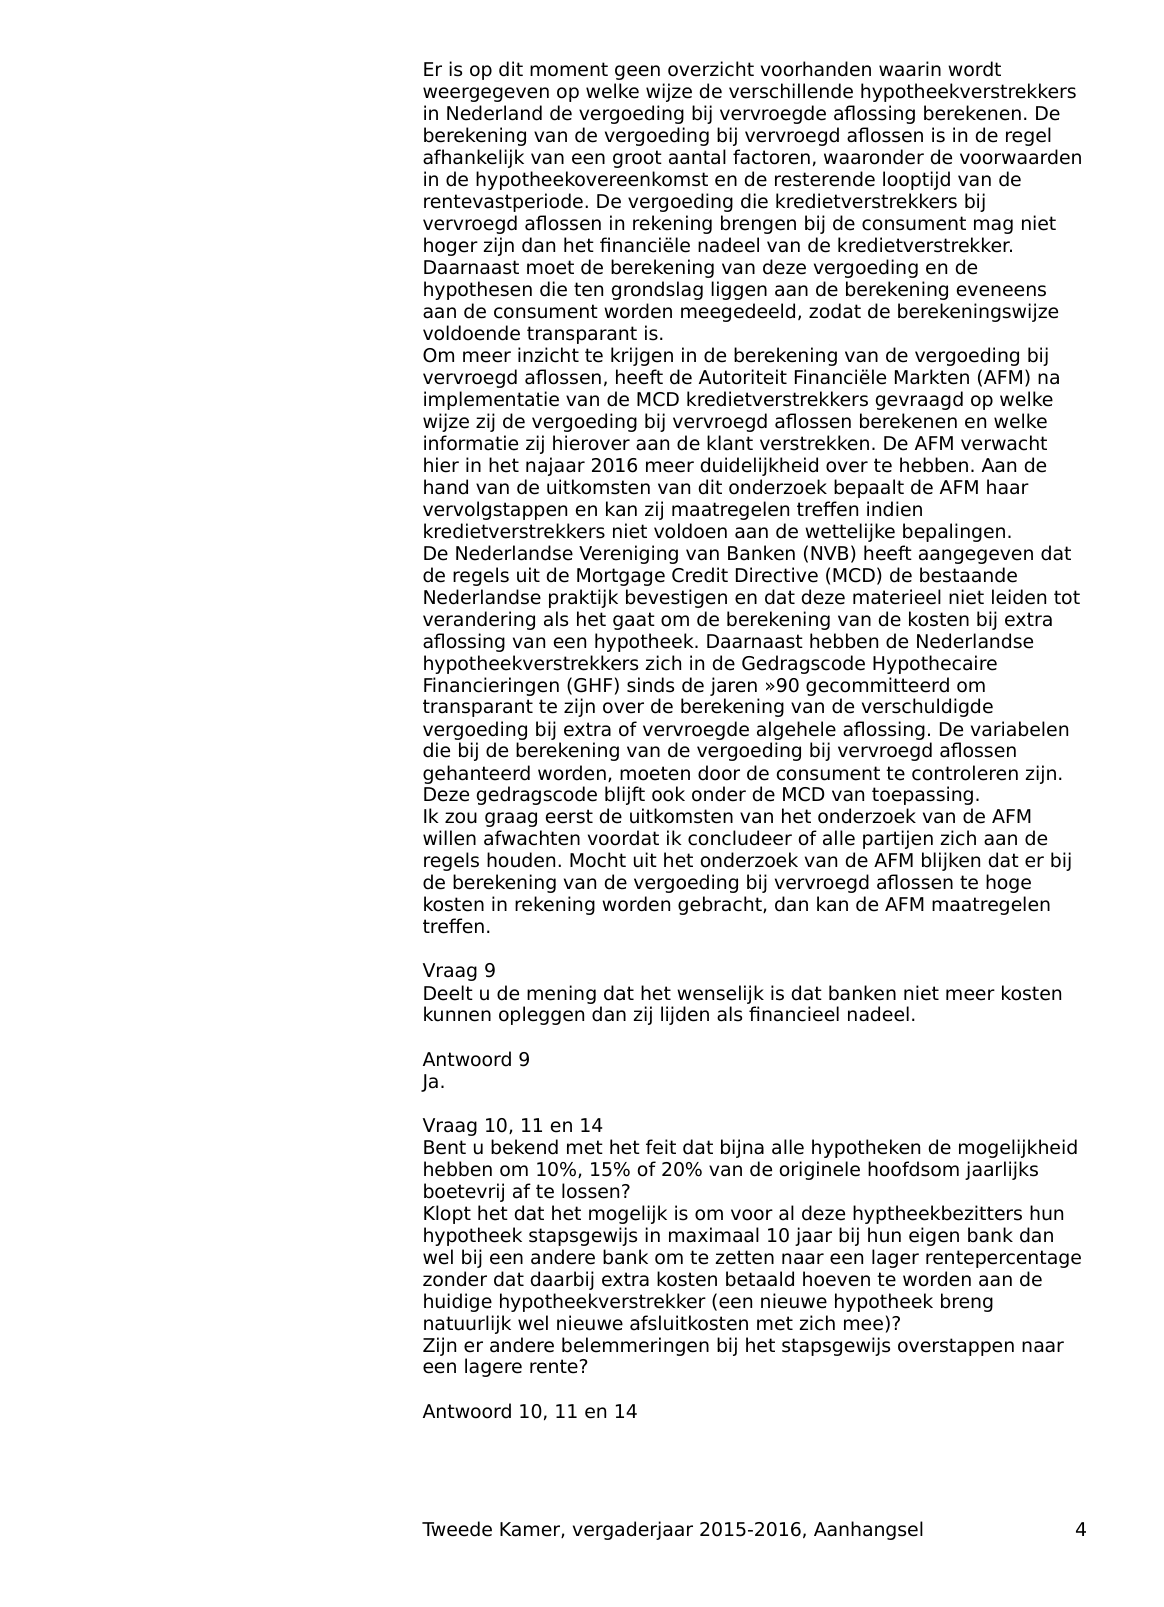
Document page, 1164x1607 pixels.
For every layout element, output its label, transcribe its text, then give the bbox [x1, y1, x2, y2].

text Vraag 9 [422, 960, 1087, 982]
text Antwoord 10, 11 en 14 [422, 1401, 1087, 1423]
text Om meer inzicht te krijgen in de berekening van de vergoeding bij vervroegd aflossen, heeft de Autoriteit Financiële Markten (AFM) na implementatie van de MCD kredietverstrekkers gevraagd op welke wijze zij de vergoeding bij vervroegd aflossen berekenen en welke informatie zij hierover aan de klant verstrekken. De AFM verwacht hier in het najaar 2016 meer duidelijkheid over te hebben. Aan de hand van de uitkomsten van dit onderzoek bepaalt de AFM haar vervolgstappen en kan zij maatregelen treffen indien kredietverstrekkers niet voldoen aan de wettelijke bepalingen. [422, 345, 1087, 543]
text Zijn er andere belemmeringen bij het stapsgewijs overstappen naar een lagere rente? [422, 1334, 1087, 1378]
text Klopt het dat het mogelijk is om voor al deze hyptheekbezitters hun hypotheek stapsgewijs in maximaal 10 jaar bij hun eigen bank dan wel bij een andere bank om te zetten naar een lager rentepercentage zonder dat daarbij extra kosten betaald hoeven te worden aan de huidige hypotheekverstrekker (een nieuwe hypotheek breng natuurlijk wel nieuwe afsluitkosten met zich mee)? [422, 1203, 1087, 1334]
text Vraag 10, 11 en 14 [422, 1115, 1087, 1137]
text Er is op dit moment geen overzicht voorhanden waarin wordt weergegeven op welke wijze de verschillende hypotheekverstrekkers in Nederland de vergoeding bij vervroegde aflossing berekenen. De berekening van de vergoeding bij vervroegd aflossen is in de regel afhankelijk van een groot aantal factoren, waaronder de voorwaarden in de hypotheekovereenkomst en de resterende looptijd van de rentevastperiode. De vergoeding die kredietverstrekkers bij vervroegd aflossen in rekening brengen bij de consument mag niet hoger zijn dan het financiële nadeel van de kredietverstrekker. Daarnaast moet de berekening van deze vergoeding en de hypothesen die ten grondslag liggen aan de berekening eveneens aan de consument worden meegedeeld, zodat de berekeningswijze voldoende transparant is. [422, 59, 1087, 345]
text Bent u bekend met het feit dat bijna alle hypotheken de mogelijkheid hebben om 10%, 15% of 20% van de originele hoofdsom jaarlijks boetevrij af te lossen? [422, 1137, 1087, 1203]
text Ja. [422, 1071, 1087, 1092]
text Deelt u de mening dat het wenselijk is dat banken niet meer kosten kunnen opleggen dan zij lijden als financieel nadeel. [422, 982, 1087, 1026]
text Ik zou graag eerst de uitkomsten van het onderzoek van de AFM willen afwachten voordat ik concludeer of alle partijen zich aan de regels houden. Mocht uit het onderzoek van de AFM blijken dat er bij de berekening van de vergoeding bij vervroegd aflossen te hoge kosten in rekening worden gebracht, dan kan de AFM maatregelen treffen. [422, 806, 1087, 938]
text De Nederlandse Vereniging van Banken (NVB) heeft aangegeven dat de regels uit de Mortgage Credit Directive (MCD) de bestaande Nederlandse praktijk bevestigen en dat deze materieel niet leiden tot verandering als het gaat om de berekening van de kosten bij extra aflossing van een hypotheek. Daarnaast hebben de Nederlandse hypotheekverstrekkers zich in de Gedragscode Hypothecaire Financieringen (GHF) sinds de jaren »90 gecommitteerd om transparant te zijn over de berekening van de verschuldigde vergoeding bij extra of vervroegde algehele aflossing. De variabelen die bij de berekening van de vergoeding bij vervroegd aflossen gehanteerd worden, moeten door de consument te controleren zijn. Deze gedragscode blijft ook onder de MCD van toepassing. [422, 543, 1087, 806]
text Antwoord 9 [422, 1048, 1087, 1071]
